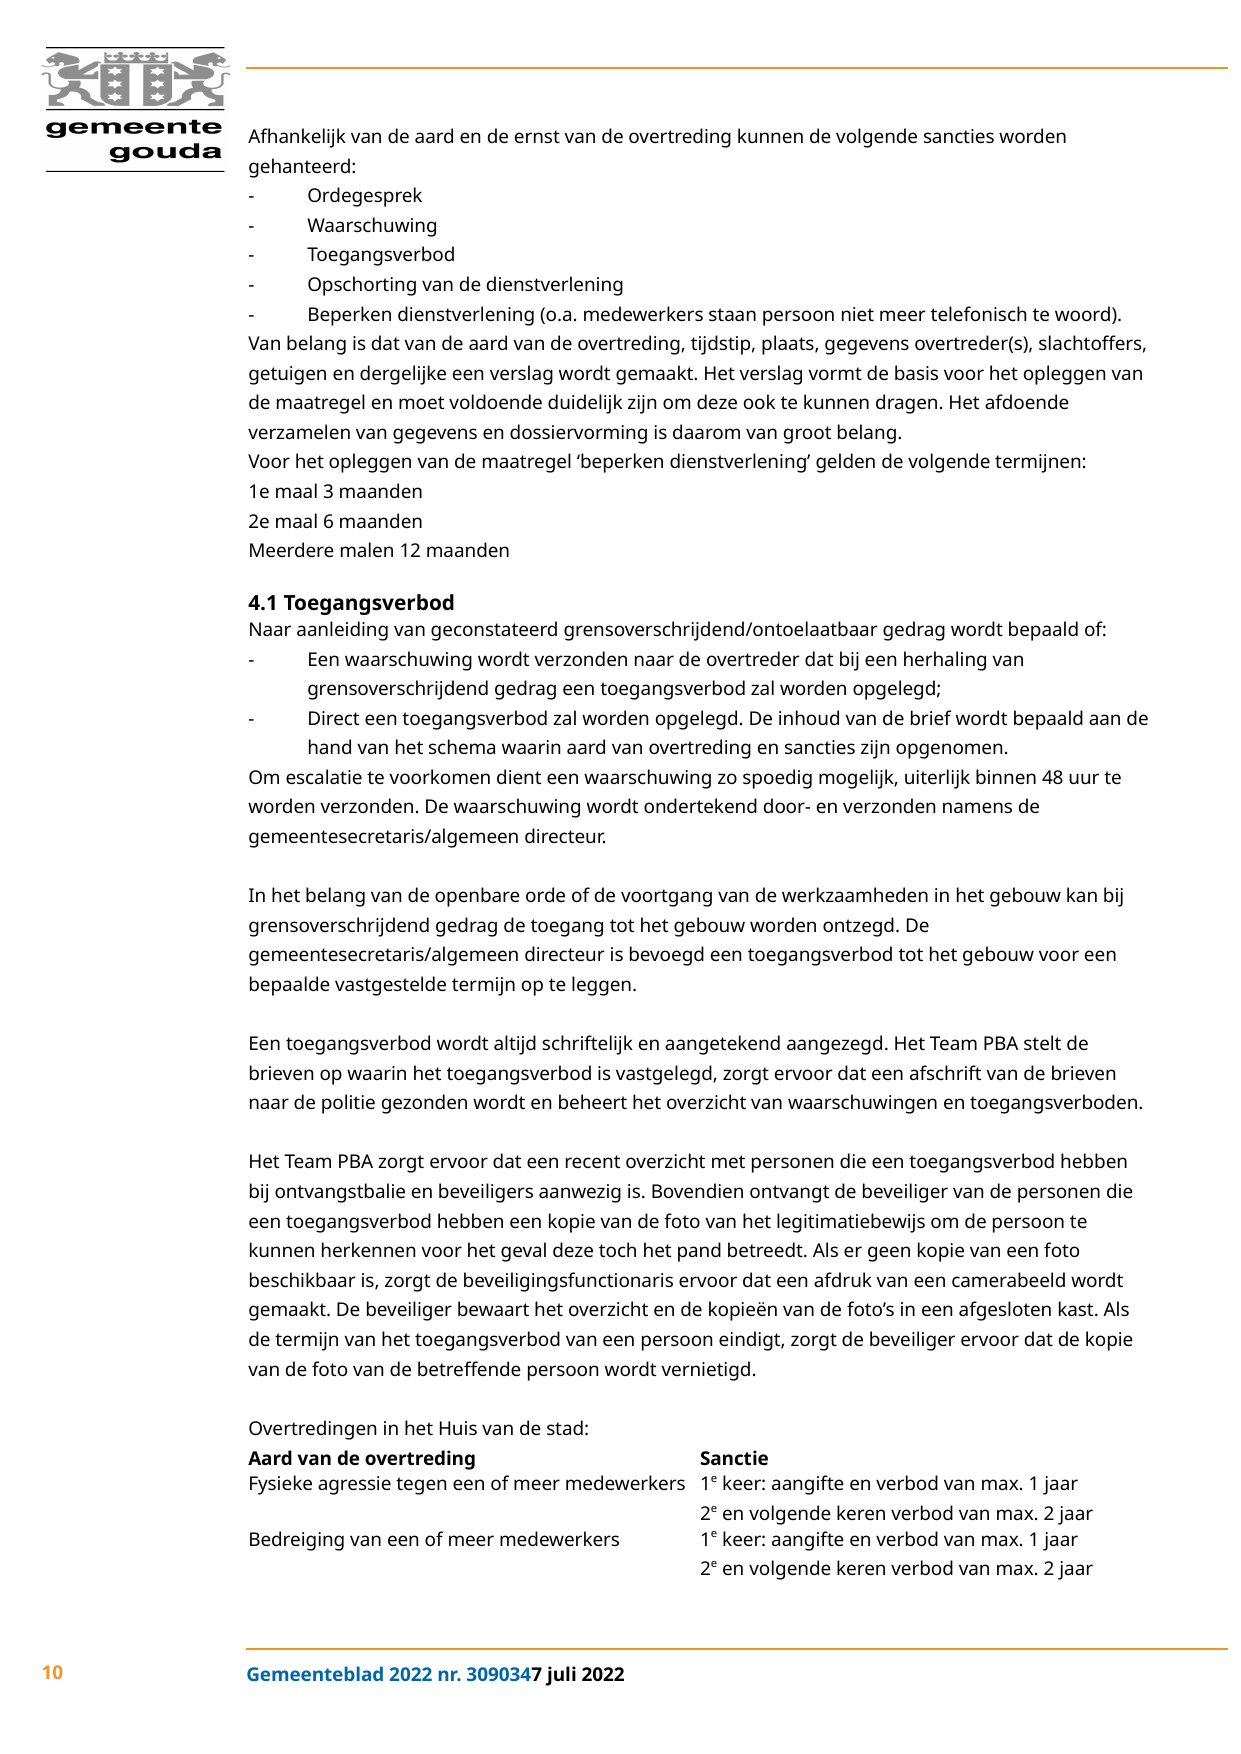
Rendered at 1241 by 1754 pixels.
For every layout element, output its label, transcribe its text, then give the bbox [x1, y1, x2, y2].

table_header Sanctie [700, 1445, 1152, 1470]
text Meerdere malen 12 maanden [248, 537, 1152, 563]
text 2e maal 6 maanden [248, 508, 1152, 533]
text Het Team PBA zorgt ervoor dat een recent overzicht met personen die een toegangsverbod hebben bij ontvangstbalie en beveiligers aanwezig is. Bovendien ontvangt de beveiliger van de personen die een toegangsverbod hebben een kopie van de foto van het legitimatiebewijs om de persoon te kunnen herkennen voor het geval deze toch het pand betreedt. Als er geen kopie van een foto beschikbaar is, zorgt de beveiligingsfunctionaris ervoor dat een afdruk van een camerabeeld wordt gemaakt. De beveiliger bewaart het overzicht en de kopieën van de foto’s in een afgesloten kast. Als de termijn van het toegangsverbod van een persoon eindigt, zorgt de beveiliger ervoor dat de kopie van de foto van de betreffende persoon wordt vernietigd. [248, 1149, 1152, 1382]
picture [41, 47, 231, 172]
table_cell Bedreiging van een of meer medewerkers [248, 1526, 700, 1581]
list Beperken dienstverlening (o.a. medewerkers staan persoon niet meer telefonisch te woord). [248, 301, 1152, 326]
text Voor het opleggen van de maatregel ‘beperken dienstverlening’ gelden de volgende termijnen: [248, 449, 1152, 474]
table_header Aard van de overtreding [248, 1445, 700, 1470]
list Direct een toegangsverbod zal worden opgelegd. De inhoud van de brief wordt bepaald aan de hand van het schema waarin aard van overtreding en sancties zijn opgenomen. [248, 705, 1152, 760]
list Opschorting van de dienstverlening [248, 271, 1152, 297]
list Toegangsverbod [248, 242, 1152, 267]
table_cell 1e keer: aangifte en verbod van max. 1 jaar 2e en volgende keren verbod van max. 2 jaar [700, 1470, 1152, 1526]
list Ordegesprek [248, 182, 1152, 208]
text Overtredingen in het Huis van de stad: [248, 1415, 1152, 1441]
text Om escalatie te voorkomen dient een waarschuwing zo spoedig mogelijk, uiterlijk binnen 48 uur te worden verzonden. De waarschuwing wordt ondertekend door- en verzonden namens de gemeentesecretaris/algemeen directeur. [248, 764, 1152, 849]
text Een toegangsverbod wordt altijd schriftelijk en aangetekend aangezegd. Het Team PBA stelt de brieven op waarin het toegangsverbod is vastgelegd, zorgt ervoor dat een afschrift van de brieven naar de politie gezonden wordt en beheert het overzicht van waarschuwingen en toegangsverboden. [248, 1030, 1152, 1115]
text Naar aanleiding van geconstateerd grensoverschrijdend/ontoelaatbaar gedrag wordt bepaald of: [248, 616, 1152, 642]
text Van belang is dat van de aard van de overtreding, tijdstip, plaats, gegevens overtreder(s), slachtoffers, getuigen en dergelijke een verslag wordt gemaakt. Het verslag vormt de basis voor het opleggen van de maatregel en moet voldoende duidelijk zijn om deze ook te kunnen dragen. Het afdoende verzamelen van gegevens en dossiervorming is daarom van groot belang. [248, 330, 1152, 445]
table_cell 1e keer: aangifte en verbod van max. 1 jaar 2e en volgende keren verbod van max. 2 jaar [700, 1526, 1152, 1581]
text In het belang van de openbare orde of de voortgang van de werkzaamheden in het gebouw kan bij grensoverschrijdend gedrag de toegang tot het gebouw worden ontzegd. De gemeentesecretaris/algemeen directeur is bevoegd een toegangsverbod tot het gebouw voor een bepaalde vastgestelde termijn op te leggen. [248, 882, 1152, 997]
text Afhankelijk van de aard en de ernst van de overtreding kunnen de volgende sancties worden gehanteerd: [248, 123, 1152, 178]
list Een waarschuwing wordt verzonden naar de overtreder dat bij een herhaling van grensoverschrijdend gedrag een toegangsverbod zal worden opgelegd; [248, 646, 1152, 701]
text 1e maal 3 maanden [248, 478, 1152, 504]
table_cell Fysieke agressie tegen een of meer medewerkers [248, 1470, 700, 1526]
text 4.1 Toegangsverbod [248, 588, 1152, 616]
list Waarschuwing [248, 212, 1152, 238]
